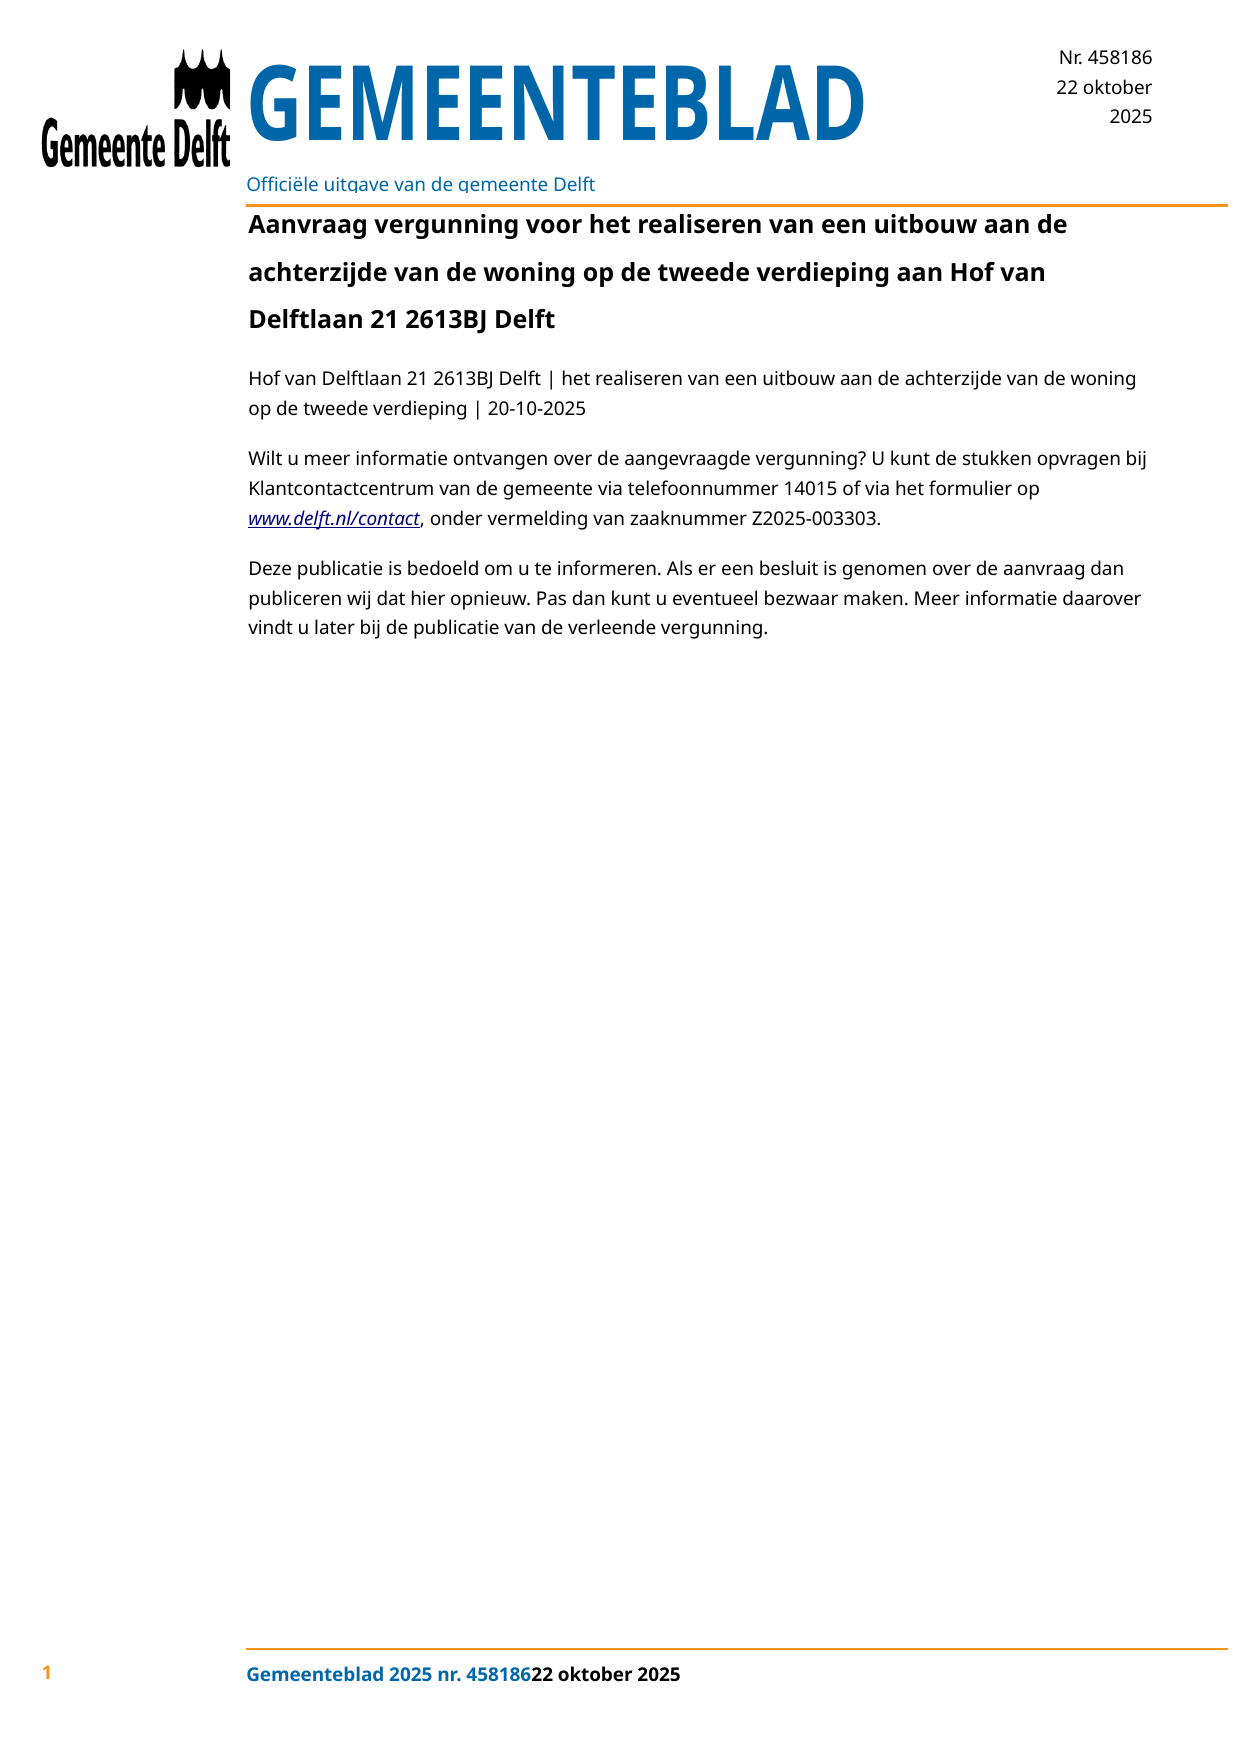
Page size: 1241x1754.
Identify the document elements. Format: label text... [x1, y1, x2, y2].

text Aanvraag vergunning voor het realiseren van een uitbouw aan de achterzijde van de woning op de tweede verdieping aan Hof van Delftlaan 21 2613BJ Delft [248, 207, 1152, 336]
text Hof van Delftlaan 21 2613BJ Delft | het realiseren van een uitbouw aan de achterzijde van de woning op de tweede verdieping | 20-10-2025 [248, 366, 1152, 421]
text Deze publicatie is bedoeld om u te informeren. Als er een besluit is genomen over de aanvraag dan publiceren wij dat hier opnieuw. Pas dan kunt u eventueel bezwaar maken. Meer informatie daarover vindt u later bij de publicatie van de verleende vergunning. [248, 555, 1152, 640]
picture [41, 47, 231, 172]
text Wilt u meer informatie ontvangen over de aangevraagde vergunning? U kunt de stukken opvragen bij Klantcontactcentrum van de gemeente via telefoonnummer 14015 of via het formulier op www.delft.nl/contact, onder vermelding van zaaknummer Z2025-003303. [248, 446, 1152, 530]
